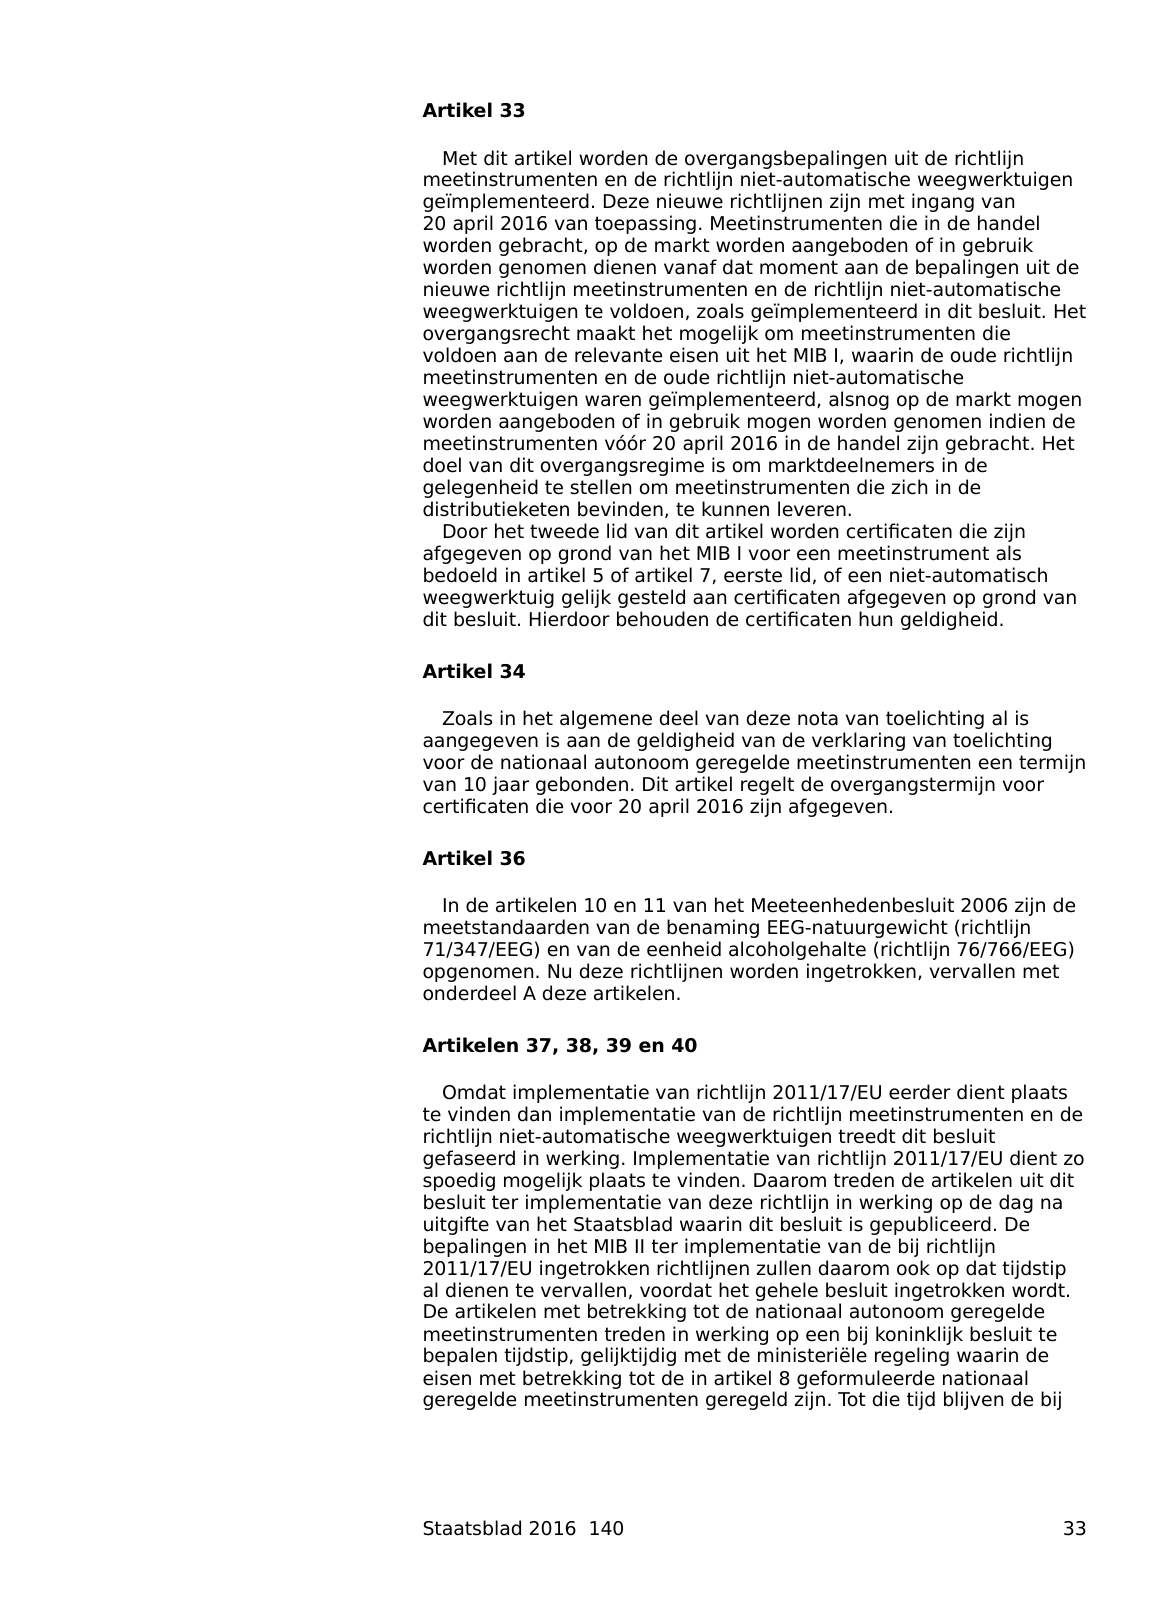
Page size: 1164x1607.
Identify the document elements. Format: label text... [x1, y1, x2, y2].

subtitle Artikel 33 [422, 100, 1087, 122]
text Met dit artikel worden de overgangsbepalingen uit de richtlijn meetinstrumenten en de richtlijn niet-automatische weegwerktuigen geïmplementeerd. Deze nieuwe richtlijnen zijn met ingang van 20 april 2016 van toepassing. Meetinstrumenten die in de handel worden gebracht, op de markt worden aangeboden of in gebruik worden genomen dienen vanaf dat moment aan de bepalingen uit de nieuwe richtlijn meetinstrumenten en de richtlijn niet-automatische weegwerktuigen te voldoen, zoals geïmplementeerd in dit besluit. Het overgangsrecht maakt het mogelijk om meetinstrumenten die voldoen aan de relevante eisen uit het MIB I, waarin de oude richtlijn meetinstrumenten en de oude richtlijn niet-automatische weegwerktuigen waren geïmplementeerd, alsnog op de markt mogen worden aangeboden of in gebruik mogen worden genomen indien de meetinstrumenten vóór 20 april 2016 in de handel zijn gebracht. Het doel van dit overgangsregime is om marktdeelnemers in de gelegenheid te stellen om meetinstrumenten die zich in de distributieketen bevinden, te kunnen leveren. [422, 147, 1087, 521]
text Omdat implementatie van richtlijn 2011/17/EU eerder dient plaats te vinden dan implementatie van de richtlijn meetinstrumenten en de richtlijn niet-automatische weegwerktuigen treedt dit besluit gefaseerd in werking. Implementatie van richtlijn 2011/17/EU dient zo spoedig mogelijk plaats te vinden. Daarom treden de artikelen uit dit besluit ter implementatie van deze richtlijn in werking op de dag na uitgifte van het Staatsblad waarin dit besluit is gepubliceerd. De bepalingen in het MIB II ter implementatie van de bij richtlijn 2011/17/EU ingetrokken richtlijnen zullen daarom ook op dat tijdstip al dienen te vervallen, voordat het gehele besluit ingetrokken wordt. De artikelen met betrekking tot de nationaal autonoom geregelde meetinstrumenten treden in werking op een bij koninklijk besluit te bepalen tijdstip, gelijktijdig met de ministeriële regeling waarin de eisen met betrekking tot de in artikel 8 geformuleerde nationaal geregelde meetinstrumenten geregeld zijn. Tot die tijd blijven de bij [422, 1082, 1087, 1411]
text Zoals in het algemene deel van deze nota van toelichting al is aangegeven is aan de geldigheid van de verklaring van toelichting voor de nationaal autonoom geregelde meetinstrumenten een termijn van 10 jaar gebonden. Dit artikel regelt de overgangstermijn voor certificaten die voor 20 april 2016 zijn afgegeven. [422, 708, 1087, 818]
subtitle Artikel 34 [422, 661, 1087, 683]
subtitle Artikelen 37, 38, 39 en 40 [422, 1035, 1087, 1057]
subtitle Artikel 36 [422, 848, 1087, 870]
text Door het tweede lid van dit artikel worden certificaten die zijn afgegeven op grond van het MIB I voor een meetinstrument als bedoeld in artikel 5 of artikel 7, eerste lid, of een niet-automatisch weegwerktuig gelijk gesteld aan certificaten afgegeven op grond van dit besluit. Hierdoor behouden de certificaten hun geldigheid. [422, 521, 1087, 631]
text In de artikelen 10 en 11 van het Meeteenhedenbesluit 2006 zijn de meetstandaarden van de benaming EEG-natuurgewicht (richtlijn 71/347/EEG) en van de eenheid alcoholgehalte (richtlijn 76/766/EEG) opgenomen. Nu deze richtlijnen worden ingetrokken, vervallen met onderdeel A deze artikelen. [422, 895, 1087, 1005]
